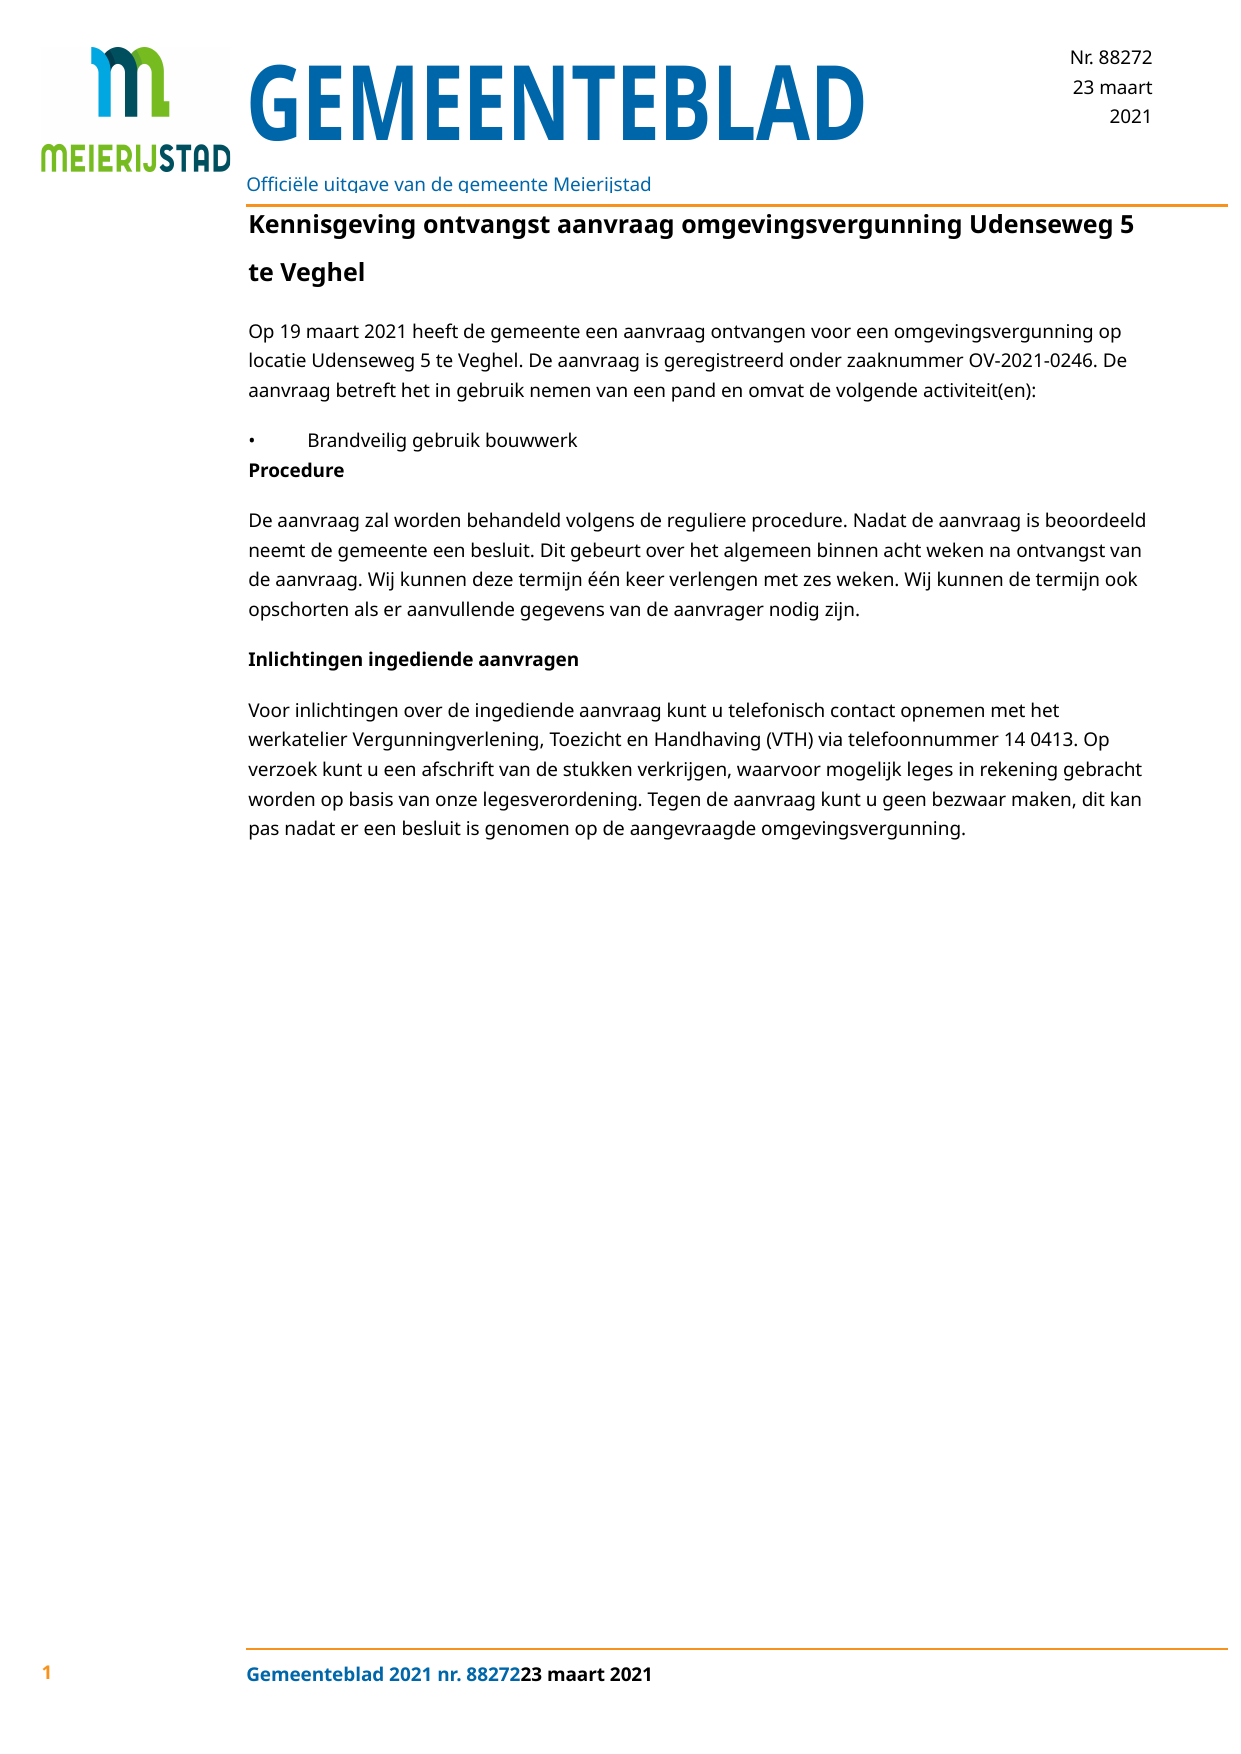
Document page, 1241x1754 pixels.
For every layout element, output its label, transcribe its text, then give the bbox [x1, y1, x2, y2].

text Op 19 maart 2021 heeft de gemeente een aanvraag ontvangen voor een omgevingsvergunning op locatie Udenseweg 5 te Veghel. De aanvraag is geregistreerd onder zaaknummer OV-2021-0246. De aanvraag betreft het in gebruik nemen van een pand en omvat de volgende activiteit(en): [248, 318, 1152, 403]
text Voor inlichtingen over de ingediende aanvraag kunt u telefonisch contact opnemen met het werkatelier Vergunningverlening, Toezicht en Handhaving (VTH) via telefoonnummer 14 0413. Op verzoek kunt u een afschrift van de stukken verkrijgen, waarvoor mogelijk leges in rekening gebracht worden op basis van onze legesverordening. Tegen de aanvraag kunt u geen bezwaar maken, dit kan pas nadat er een besluit is genomen op de aangevraagde omgevingsvergunning. [248, 697, 1152, 841]
text De aanvraag zal worden behandeld volgens de reguliere procedure. Nadat de aanvraag is beoordeeld neemt de gemeente een besluit. Dit gebeurt over het algemeen binnen acht weken na ontvangst van de aanvraag. Wij kunnen deze termijn één keer verlengen met zes weken. Wij kunnen de termijn ook opschorten als er aanvullende gegevens van de aanvrager nodig zijn. [248, 507, 1152, 622]
text Inlichtingen ingediende aanvragen [248, 647, 1152, 672]
list Brandveilig gebruik bouwwerk [248, 427, 1152, 453]
text Procedure [248, 457, 1152, 483]
picture [41, 47, 231, 172]
text Kennisgeving ontvangst aanvraag omgevingsvergunning Udenseweg 5 te Veghel [248, 207, 1152, 288]
